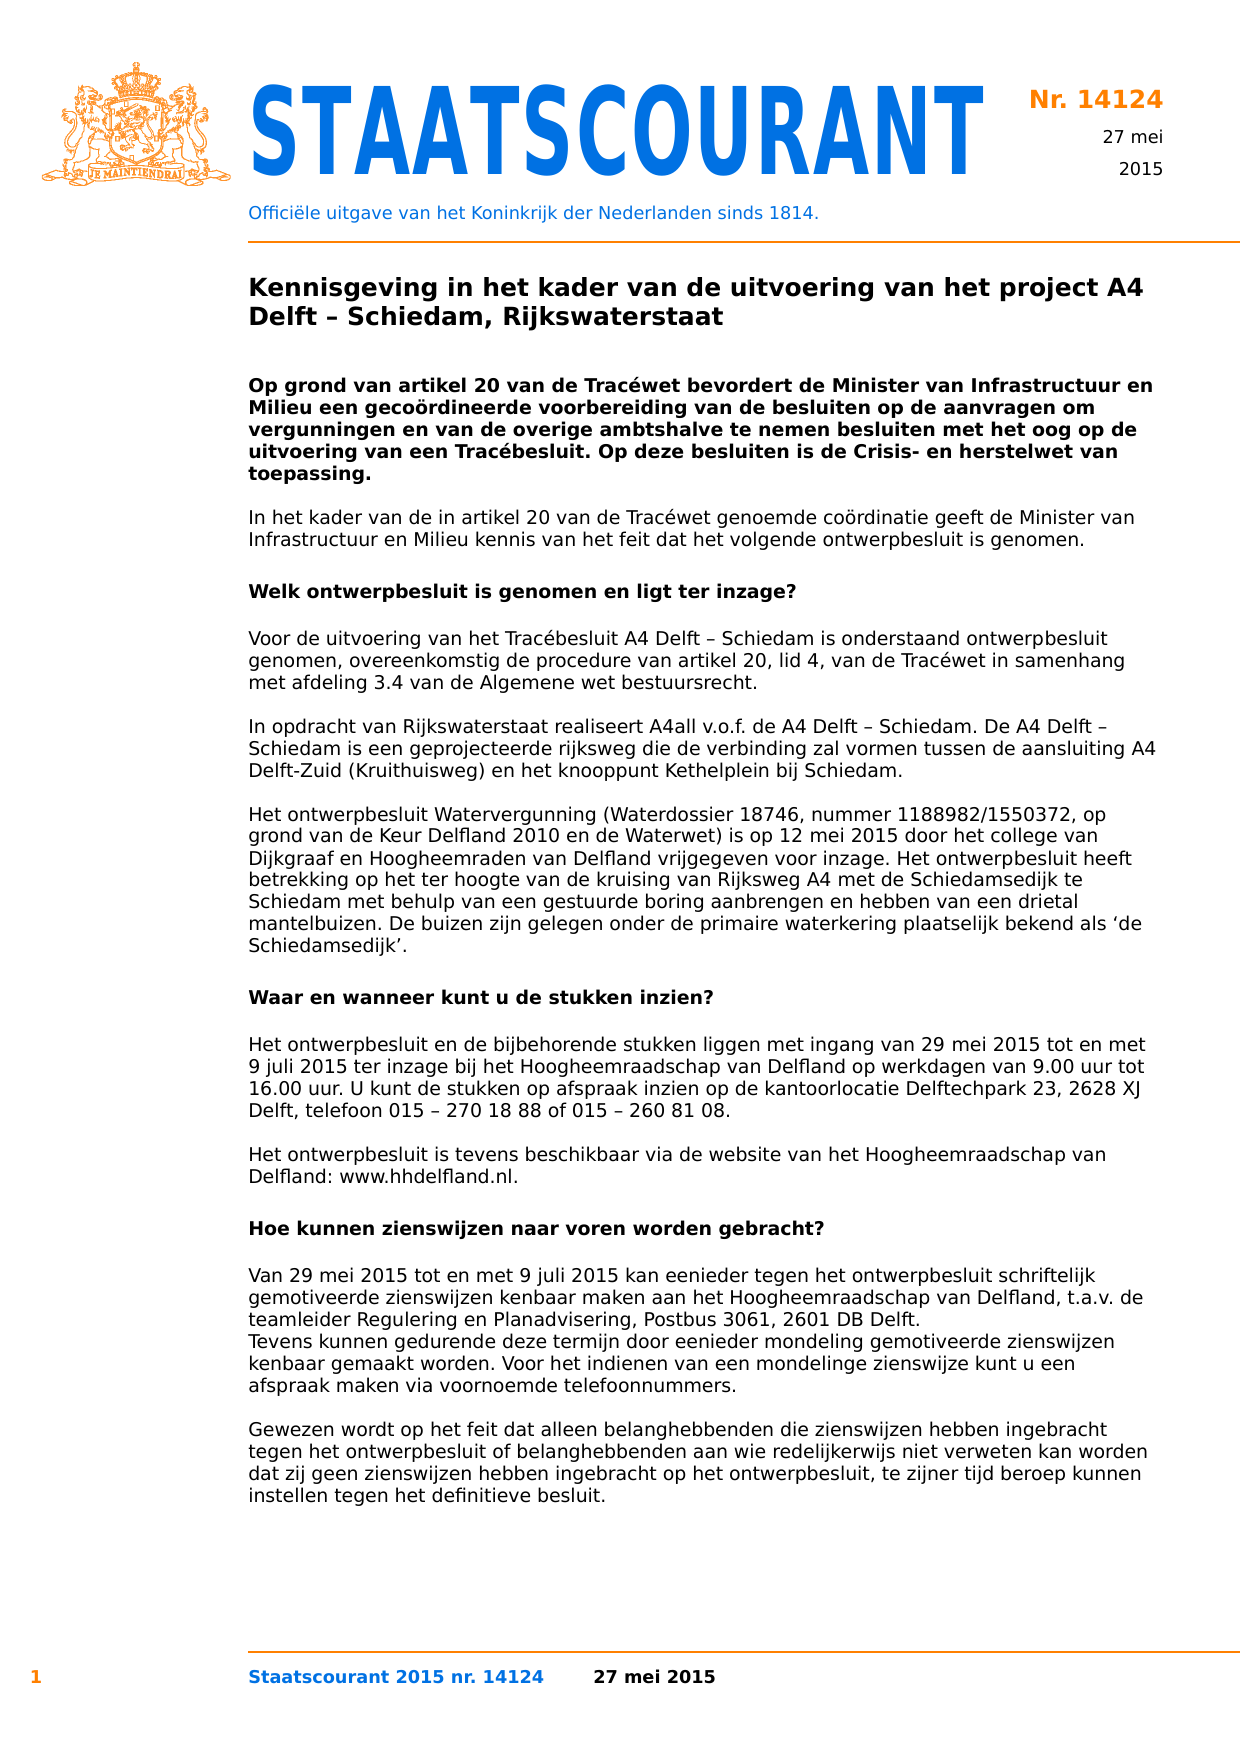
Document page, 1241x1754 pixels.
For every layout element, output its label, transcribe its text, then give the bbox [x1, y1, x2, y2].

text Tevens kunnen gedurende deze termijn door eenieder mondeling gemotiveerde zienswijzen kenbaar gemaakt worden. Voor het indienen van een mondelinge zienswijze kunt u een afspraak maken via voornoemde telefoonnummers. [248, 1331, 1163, 1397]
table_header STAATSCOURANT [248, 62, 998, 203]
subtitle Welk ontwerpbesluit is genomen en ligt ter inzage? [248, 581, 1163, 603]
table_cell 2015 [998, 153, 1240, 203]
text Van 29 mei 2015 tot en met 9 juli 2015 kan eenieder tegen het ontwerpbesluit schriftelijk gemotiveerde zienswijzen kenbaar maken aan het Hoogheemraadschap van Delfland, t.a.v. de teamleider Regulering en Planadvisering, Postbus 3061, 2601 DB Delft. [248, 1265, 1163, 1331]
table_cell 27 mei [998, 121, 1240, 153]
text In opdracht van Rijkswaterstaat realiseert A4all v.o.f. de A4 Delft – Schiedam. De A4 Delft – Schiedam is een geprojecteerde rijksweg die de verbinding zal vormen tussen de aansluiting A4 Delft-Zuid (Kruithuisweg) en het knooppunt Kethelplein bij Schiedam. [248, 716, 1163, 782]
text Het ontwerpbesluit en de bijbehorende stukken liggen met ingang van 29 mei 2015 tot en met 9 juli 2015 ter inzage bij het Hoogheemraadschap van Delfland op werkdagen van 9.00 uur tot 16.00 uur. U kunt de stukken op afspraak inzien op de kantoorlocatie Delftechpark 23, 2628 XJ Delft, telefoon 015 – 270 18 88 of 015 – 260 81 08. [248, 1034, 1163, 1122]
subtitle Kennisgeving in het kader van de uitvoering van het project A4 Delft – Schiedam, Rijkswaterstaat [248, 273, 1163, 331]
text Het ontwerpbesluit Watervergunning (Waterdossier 18746, nummer 1188982/1550372, op grond van de Keur Delfland 2010 en de Waterwet) is op 12 mei 2015 door het college van Dijkgraaf en Hoogheemraden van Delfland vrijgegeven voor inzage. Het ontwerp­besluit heeft betrekking op het ter hoogte van de kruising van Rijksweg A4 met de Schiedamsedijk te Schiedam met behulp van een gestuurde boring aanbrengen en hebben van een drietal mantelbuizen. De buizen zijn gelegen onder de primaire waterkering plaatselijk bekend als ‘de Schiedamsedijk’. [248, 803, 1163, 957]
table_header Nr. 14124 [998, 62, 1240, 121]
text Gewezen wordt op het feit dat alleen belanghebbenden die zienswijzen hebben ingebracht tegen het ontwerpbesluit of belanghebbenden aan wie redelijkerwijs niet verweten kan worden dat zij geen zienswijzen hebben ingebracht op het ontwerpbesluit, te zijner tijd beroep kunnen instellen tegen het definitieve besluit. [248, 1419, 1163, 1507]
text Op grond van artikel 20 van de Tracéwet bevordert de Minister van Infrastructuur en Milieu een gecoördineerde voorbereiding van de besluiten op de aanvragen om vergunningen en van de overige ambtshalve te nemen besluiten met het oog op de uitvoering van een Tracébesluit. Op deze besluiten is de Crisis- en herstelwet van toepassing. [248, 375, 1163, 485]
subtitle Hoe kunnen zienswijzen naar voren worden gebracht? [248, 1218, 1163, 1240]
text In het kader van de in artikel 20 van de Tracéwet genoemde coördinatie geeft de Minister van Infrastructuur en Milieu kennis van het feit dat het volgende ontwerpbesluit is genomen. [248, 507, 1163, 551]
table_cell Officiële uitgave van het Koninkrijk der Nederlanden sinds 1814. [248, 203, 1240, 241]
subtitle Waar en wanneer kunt u de stukken inzien? [248, 987, 1163, 1009]
picture [41, 62, 231, 186]
text Het ontwerpbesluit is tevens beschikbaar via de website van het Hoogheemraadschap van Delfland: www.hhdelfland.nl. [248, 1144, 1163, 1188]
text Voor de uitvoering van het Tracébesluit A4 Delft – Schiedam is onderstaand ontwerp­besluit genomen, overeenkomstig de procedure van artikel 20, lid 4, van de Tracéwet in samenhang met afdeling 3.4 van de Algemene wet bestuursrecht. [248, 628, 1163, 694]
table_header [25, 62, 248, 241]
